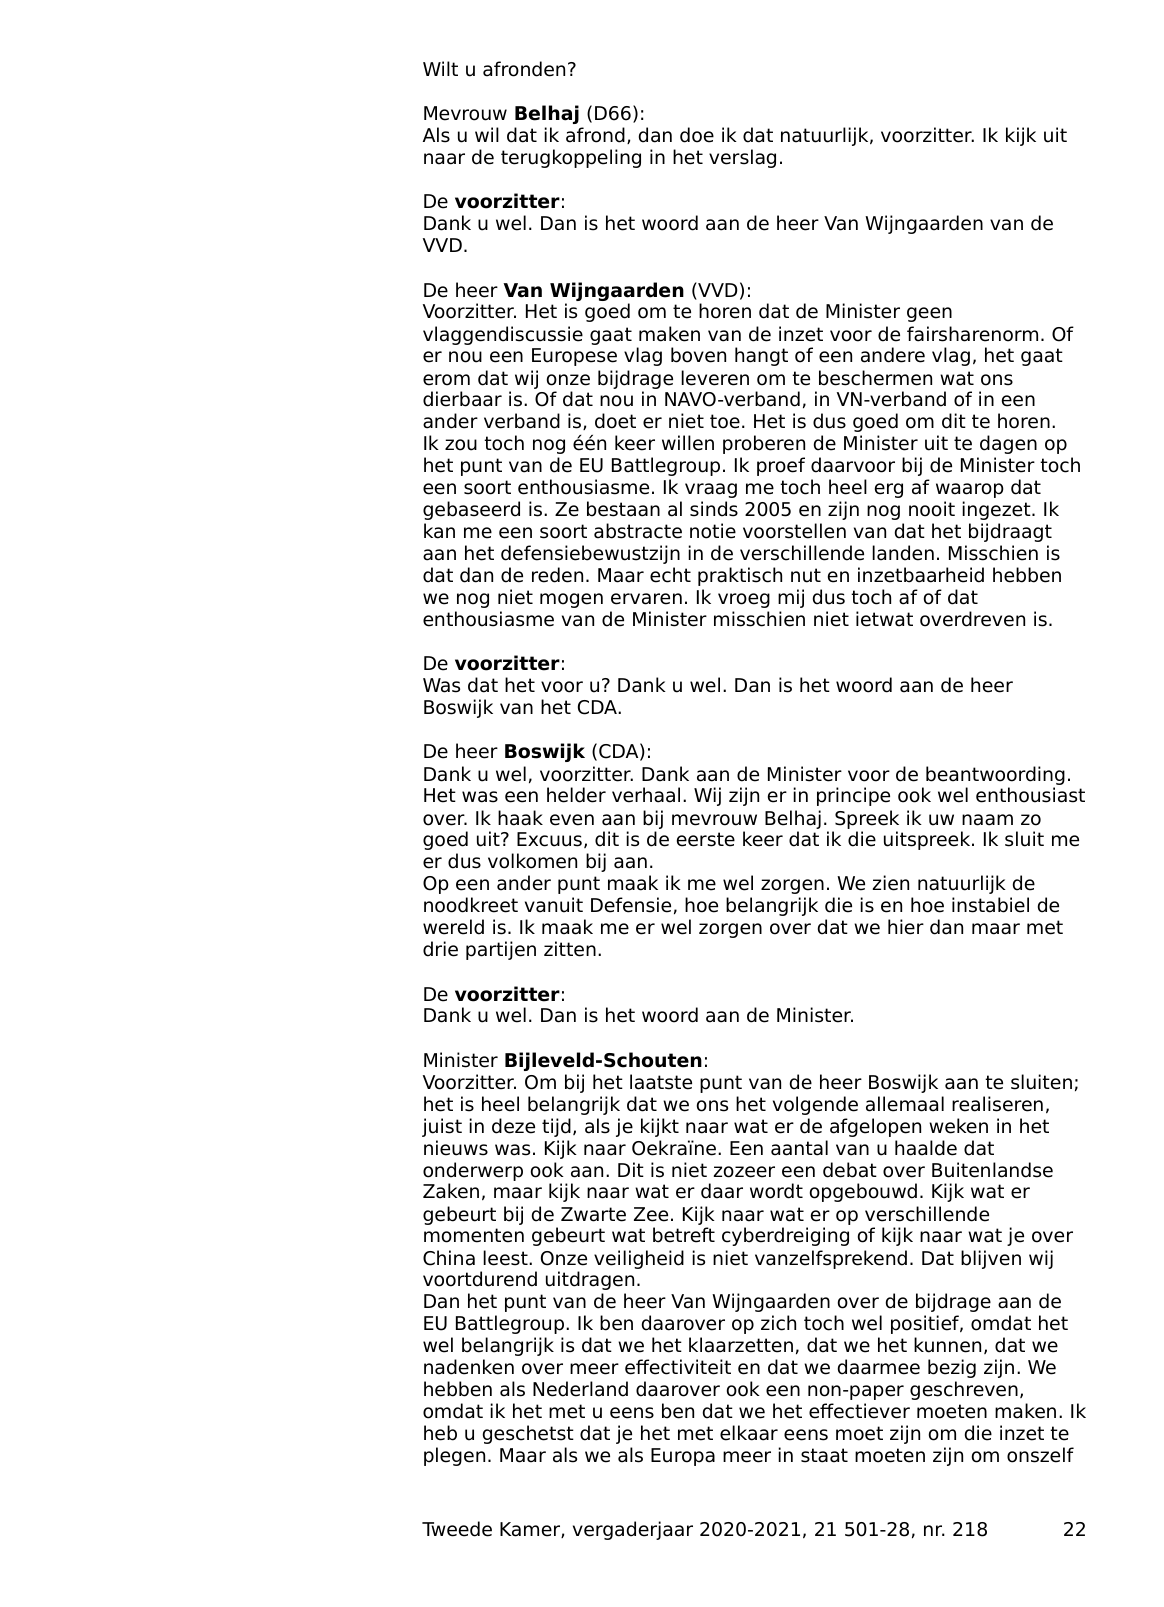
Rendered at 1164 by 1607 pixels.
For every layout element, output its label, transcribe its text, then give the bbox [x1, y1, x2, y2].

text De voorzitter: [422, 983, 1087, 1005]
text De voorzitter: [422, 191, 1087, 213]
text Als u wil dat ik afrond, dan doe ik dat natuurlijk, voorzitter. Ik kijk uit naar de terugkoppeling in het verslag. [422, 125, 1087, 169]
text Ik zou toch nog één keer willen proberen de Minister uit te dagen op het punt van de EU Battlegroup. Ik proef daarvoor bij de Minister toch een soort enthousiasme. Ik vraag me toch heel erg af waarop dat gebaseerd is. Ze bestaan al sinds 2005 en zijn nog nooit ingezet. Ik kan me een soort abstracte notie voorstellen van dat het bijdraagt aan het defensiebewustzijn in de verschillende landen. Misschien is dat dan de reden. Maar echt praktisch nut en inzetbaarheid hebben we nog niet mogen ervaren. Ik vroeg mij dus toch af of dat enthousiasme van de Minister misschien niet ietwat overdreven is. [422, 433, 1087, 631]
text Dank u wel. Dan is het woord aan de Minister. [422, 1005, 1087, 1027]
text Dank u wel. Dan is het woord aan de heer Van Wijngaarden van de VVD. [422, 213, 1087, 257]
text De voorzitter: [422, 653, 1087, 675]
text De heer Van Wijngaarden (VVD): [422, 279, 1087, 301]
text De heer Boswijk (CDA): [422, 741, 1087, 763]
text Wilt u afronden? [422, 59, 1087, 81]
text Was dat het voor u? Dank u wel. Dan is het woord aan de heer Boswijk van het CDA. [422, 675, 1087, 719]
text Dank u wel, voorzitter. Dank aan de Minister voor de beantwoording. Het was een helder verhaal. Wij zijn er in principe ook wel enthousiast over. Ik haak even aan bij mevrouw Belhaj. Spreek ik uw naam zo goed uit? Excuus, dit is de eerste keer dat ik die uitspreek. Ik sluit me er dus volkomen bij aan. [422, 763, 1087, 873]
text Voorzitter. Het is goed om te horen dat de Minister geen vlaggendiscussie gaat maken van de inzet voor de fairsharenorm. Of er nou een Europese vlag boven hangt of een andere vlag, het gaat erom dat wij onze bijdrage leveren om te beschermen wat ons dierbaar is. Of dat nou in NAVO-verband, in VN-verband of in een ander verband is, doet er niet toe. Het is dus goed om dit te horen. [422, 301, 1087, 433]
text Op een ander punt maak ik me wel zorgen. We zien natuurlijk de noodkreet vanuit Defensie, hoe belangrijk die is en hoe instabiel de wereld is. Ik maak me er wel zorgen over dat we hier dan maar met drie partijen zitten. [422, 873, 1087, 961]
text Mevrouw Belhaj (D66): [422, 103, 1087, 125]
text Minister Bijleveld-Schouten: [422, 1049, 1087, 1072]
text Voorzitter. Om bij het laatste punt van de heer Boswijk aan te sluiten; het is heel belangrijk dat we ons het volgende allemaal realiseren, juist in deze tijd, als je kijkt naar wat er de afgelopen weken in het nieuws was. Kijk naar Oekraïne. Een aantal van u haalde dat onderwerp ook aan. Dit is niet zozeer een debat over Buitenlandse Zaken, maar kijk naar wat er daar wordt opgebouwd. Kijk wat er gebeurt bij de Zwarte Zee. Kijk naar wat er op verschillende momenten gebeurt wat betreft cyberdreiging of kijk naar wat je over China leest. Onze veiligheid is niet vanzelfsprekend. Dat blijven wij voortdurend uitdragen. [422, 1072, 1087, 1291]
text Dan het punt van de heer Van Wijngaarden over de bijdrage aan de EU Battlegroup. Ik ben daarover op zich toch wel positief, omdat het wel belangrijk is dat we het klaarzetten, dat we het kunnen, dat we nadenken over meer effectiviteit en dat we daarmee bezig zijn. We hebben als Nederland daarover ook een non-paper geschreven, omdat ik het met u eens ben dat we het effectiever moeten maken. Ik heb u geschetst dat je het met elkaar eens moet zijn om die inzet te plegen. Maar als we als Europa meer in staat moeten zijn om onszelf [422, 1291, 1087, 1467]
